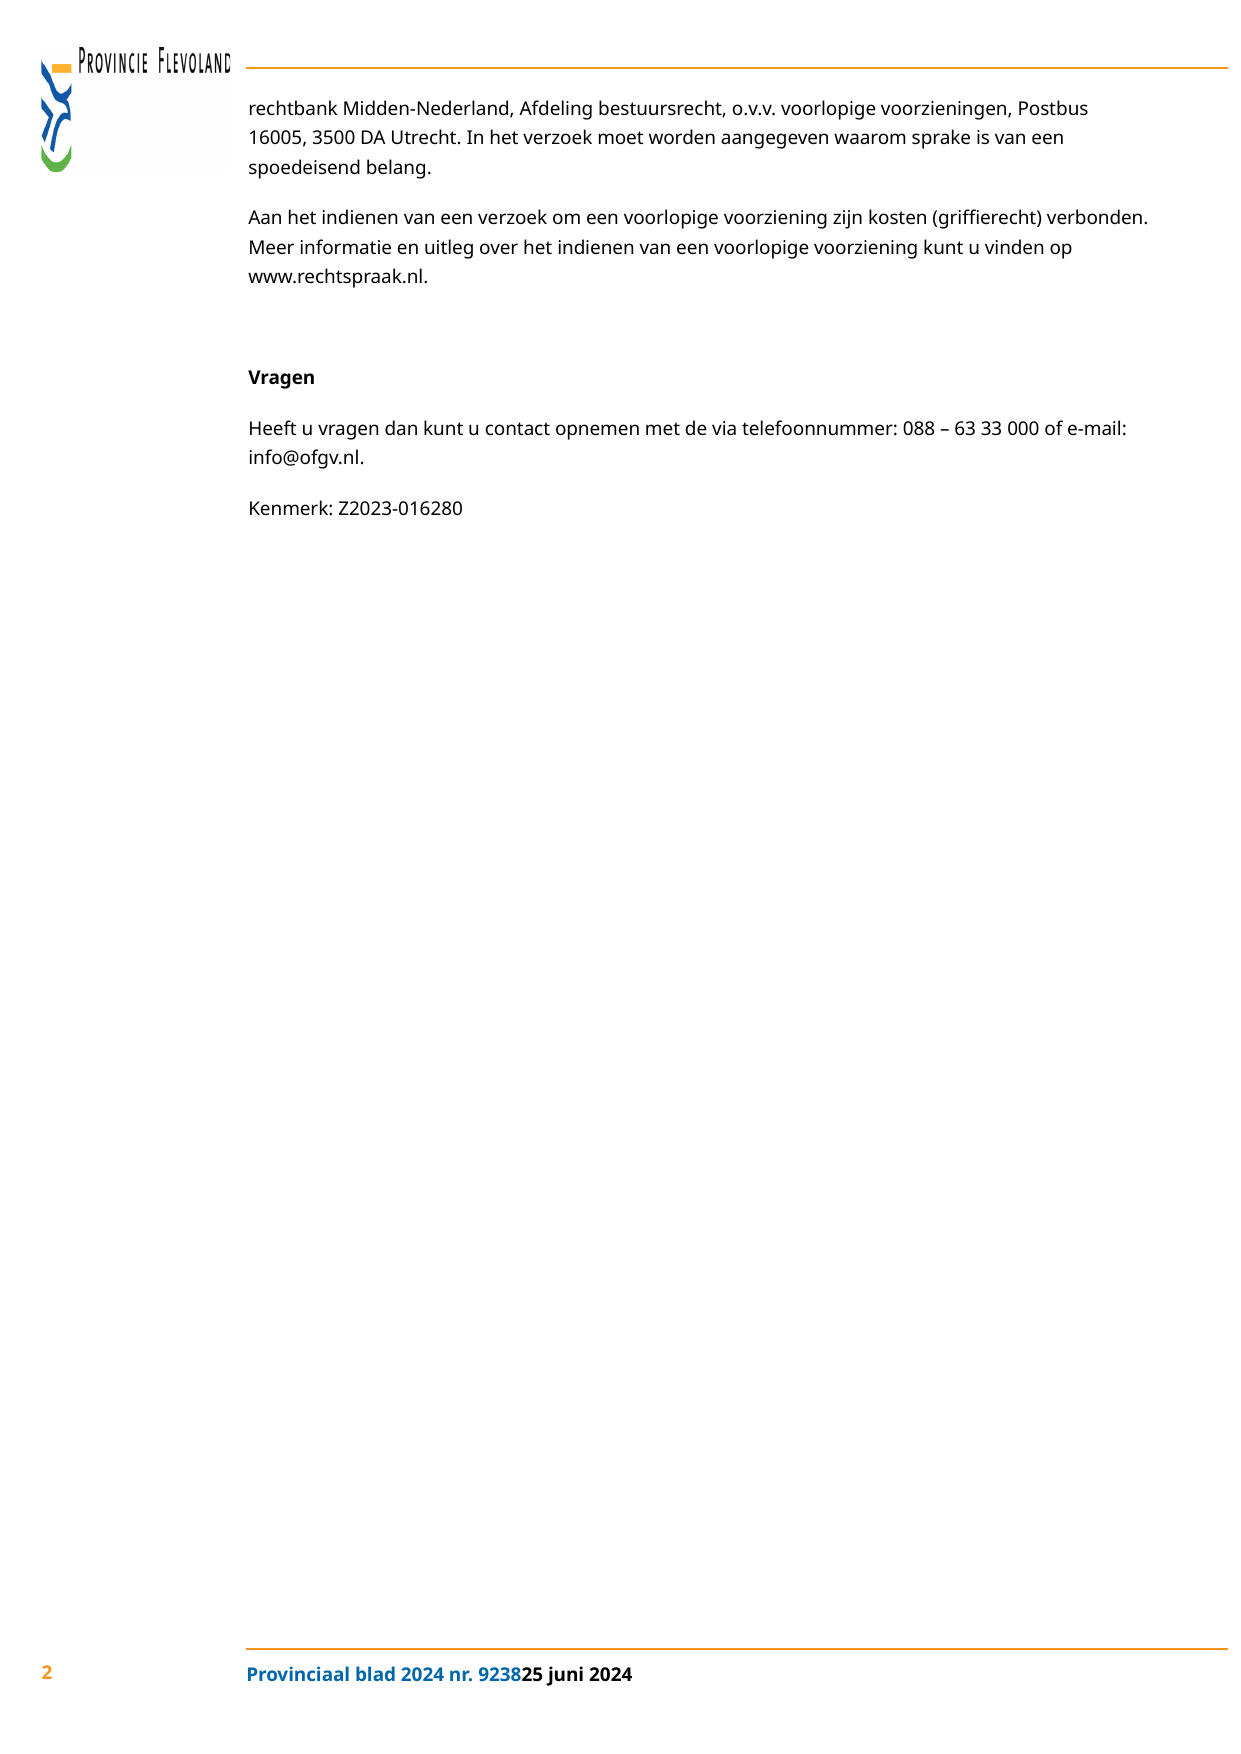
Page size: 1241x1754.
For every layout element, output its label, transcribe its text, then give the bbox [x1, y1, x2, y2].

text Vragen [248, 364, 1152, 390]
text rechtbank Midden-Nederland, Afdeling bestuursrecht, o.v.v. voorlopige voorzieningen, Postbus 16005, 3500 DA Utrecht. In het verzoek moet worden aangegeven waarom sprake is van een spoedeisend belang. [248, 95, 1152, 180]
text Aan het indienen van een verzoek om een voorlopige voorziening zijn kosten (griffierecht) verbonden. Meer informatie en uitleg over het indienen van een voorlopige voorziening kunt u vinden op www.rechtspraak.nl. [248, 204, 1152, 289]
text Kenmerk: Z2023-016280 [248, 495, 1152, 521]
picture [41, 47, 231, 172]
text Heeft u vragen dan kunt u contact opnemen met de via telefoonnummer: 088 – 63 33 000 of e-mail: info@ofgv.nl. [248, 415, 1152, 470]
